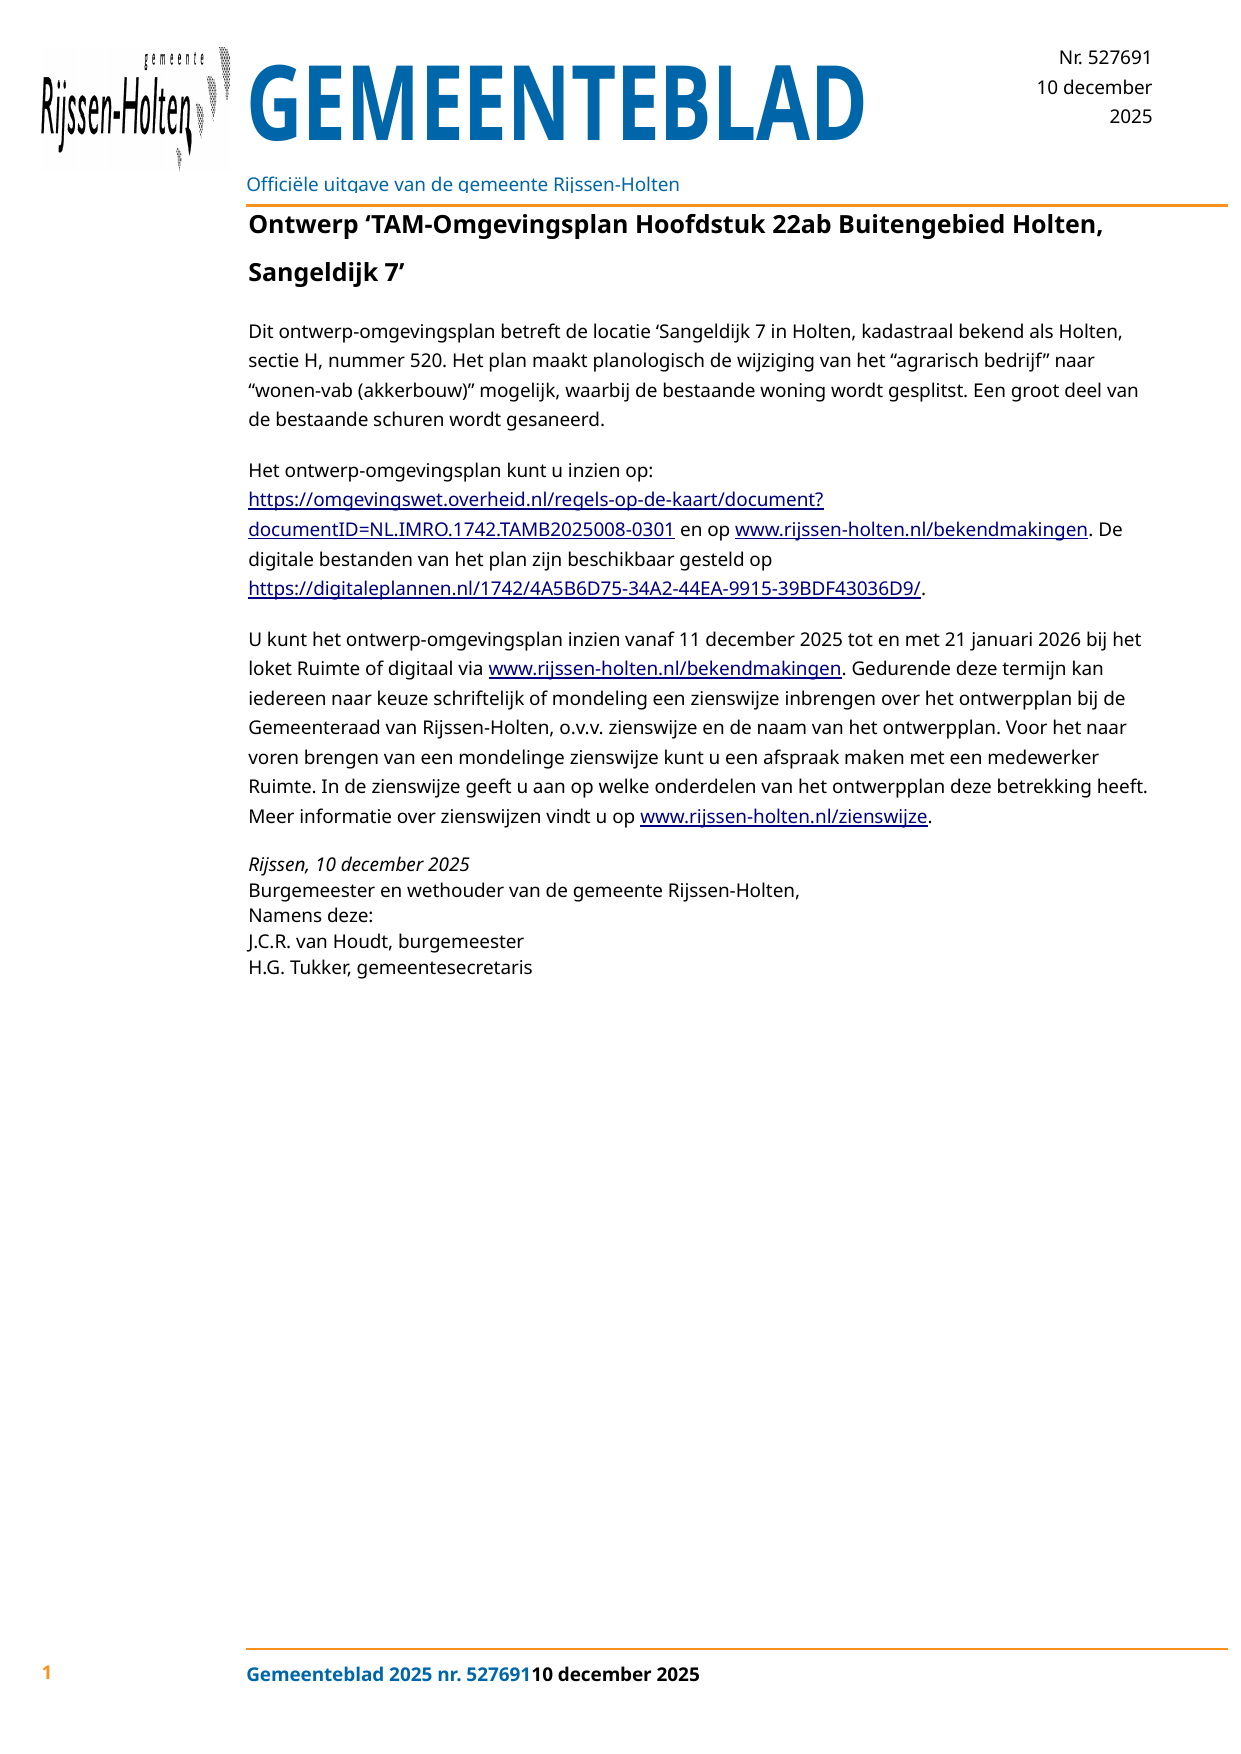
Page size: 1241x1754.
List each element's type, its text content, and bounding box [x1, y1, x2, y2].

text H.G. Tukker, gemeentesecretaris [248, 954, 1152, 980]
text Namens deze: [248, 903, 1152, 928]
text Burgemeester en wethouder van de gemeente Rijssen-Holten, [248, 877, 1152, 903]
text U kunt het ontwerp-omgevingsplan inzien vanaf 11 december 2025 tot en met 21 januari 2026 bij het loket Ruimte of digitaal via www.rijssen-holten.nl/bekendmakingen. Gedurende deze termijn kan iedereen naar keuze schriftelijk of mondeling een zienswijze inbrengen over het ontwerpplan bij de Gemeenteraad van Rijssen-Holten, o.v.v. zienswijze en de naam van het ontwerpplan. Voor het naar voren brengen van een mondelinge zienswijze kunt u een afspraak maken met een medewerker Ruimte. In de zienswijze geeft u aan op welke onderdelen van het ontwerpplan deze betrekking heeft. Meer informatie over zienswijzen vindt u op www.rijssen-holten.nl/zienswijze. [248, 626, 1152, 829]
text Dit ontwerp-omgevingsplan betreft de locatie ‘Sangeldijk 7 in Holten, kadastraal bekend als Holten, sectie H, nummer 520. Het plan maakt planologisch de wijziging van het “agrarisch bedrijf” naar “wonen-vab (akkerbouw)” mogelijk, waarbij de bestaande woning wordt gesplitst. Een groot deel van de bestaande schuren wordt gesaneerd. [248, 318, 1152, 432]
picture [41, 47, 231, 172]
text J.C.R. van Houdt, burgemeester [248, 928, 1152, 954]
text Het ontwerp-omgevingsplan kunt u inzien op: https://omgevingswet.overheid.nl/regels-op-de-kaart/document?documentID=NL.IMRO.1742.TAMB2025008-0301 en op www.rijssen-holten.nl/bekendmakingen. De digitale bestanden van het plan zijn beschikbaar gesteld op https://digitaleplannen.nl/1742/4A5B6D75-34A2-44EA-9915-39BDF43036D9/. [248, 457, 1152, 601]
text Rijssen, 10 december 2025 [248, 851, 1152, 877]
text Ontwerp ‘TAM-Omgevingsplan Hoofdstuk 22ab Buitengebied Holten, Sangeldijk 7’ [248, 207, 1152, 288]
